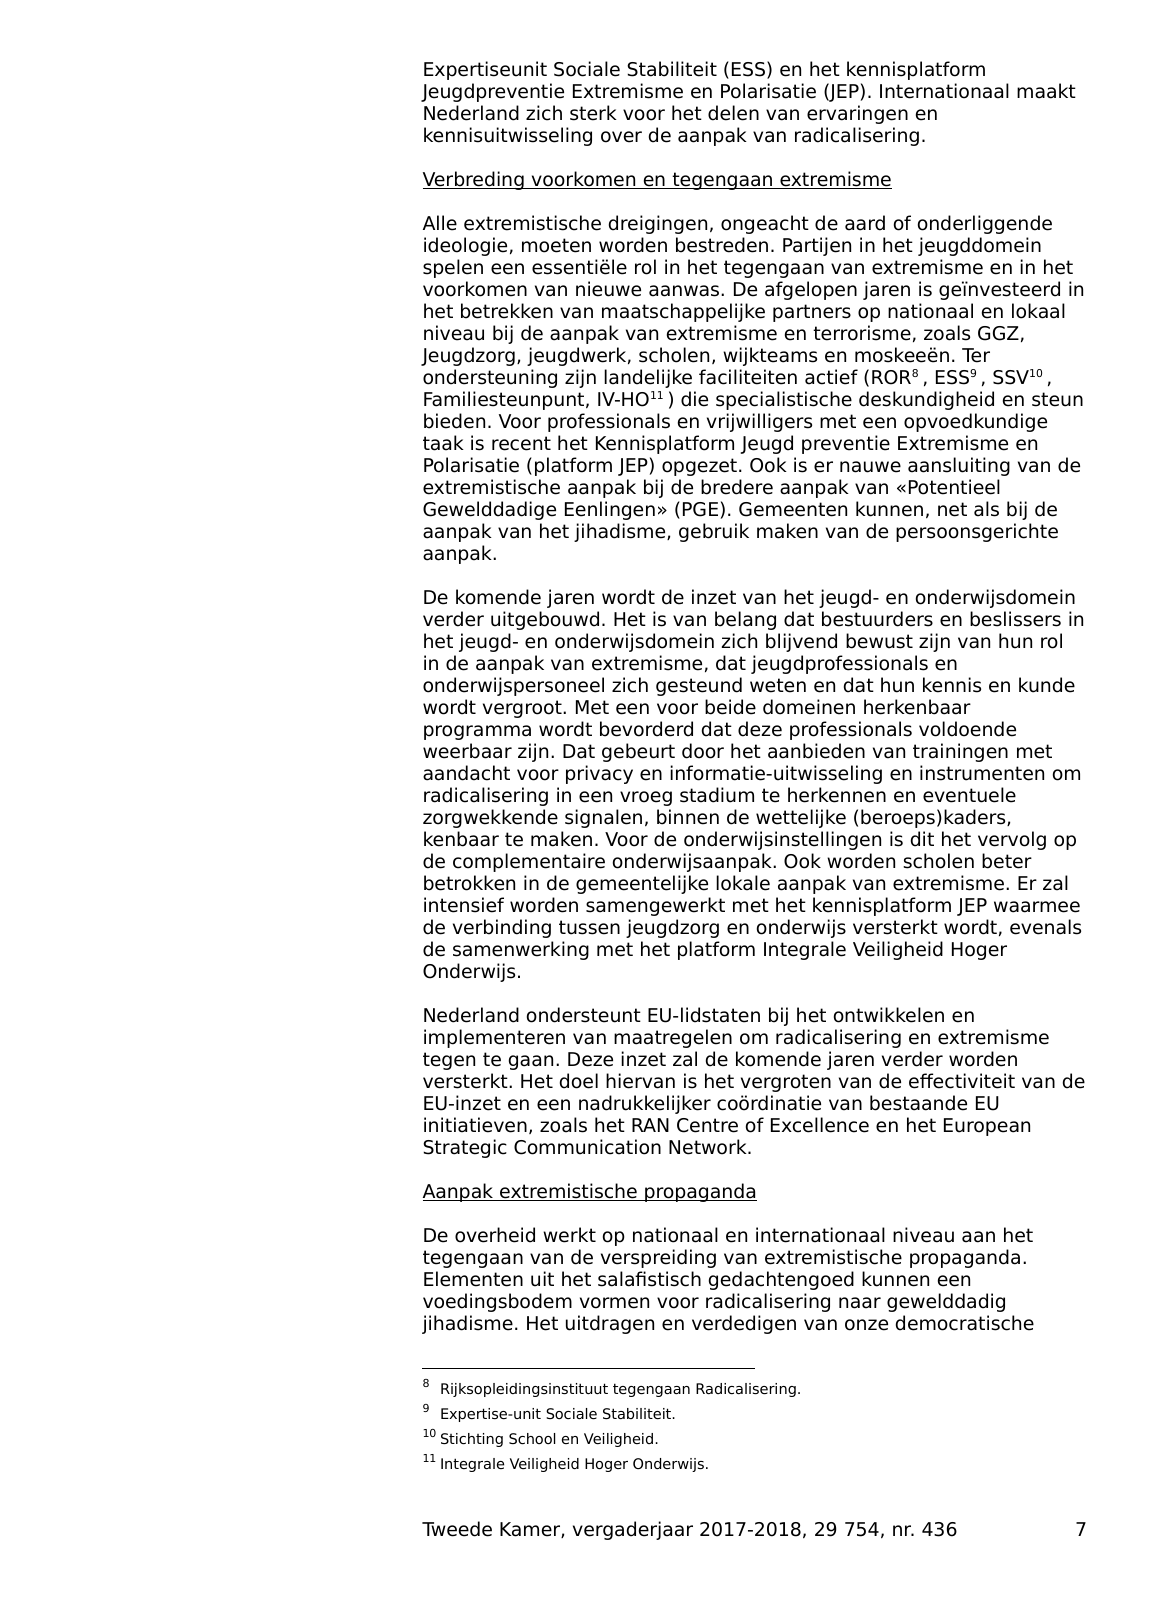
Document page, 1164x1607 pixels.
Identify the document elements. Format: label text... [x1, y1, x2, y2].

text Rijksopleidingsinstituut tegengaan Radicalisering. [422, 1377, 1087, 1399]
subtitle Verbreding voorkomen en tegengaan extremisme [422, 169, 1087, 191]
text Expertiseunit Sociale Stabiliteit (ESS) en het kennisplatform Jeugdpreventie Extremisme en Polarisatie (JEP). Internationaal maakt Nederland zich sterk voor het delen van ervaringen en kennisuitwisseling over de aanpak van radicalisering. [422, 59, 1087, 147]
text Integrale Veiligheid Hoger Onderwijs. [422, 1452, 1087, 1474]
text Stichting School en Veiligheid. [422, 1427, 1087, 1449]
text De overheid werkt op nationaal en internationaal niveau aan het tegengaan van de verspreiding van extremistische propaganda. Elementen uit het salafistisch gedachtengoed kunnen een voedingsbodem vormen voor radicalisering naar gewelddadig jihadisme. Het uitdragen en verdedigen van onze democratische [422, 1225, 1087, 1335]
subtitle Aanpak extremistische propaganda [422, 1181, 1087, 1203]
text Nederland ondersteunt EU-lidstaten bij het ontwikkelen en implementeren van maatregelen om radicalisering en extremisme tegen te gaan. Deze inzet zal de komende jaren verder worden versterkt. Het doel hiervan is het vergroten van de effectiviteit van de EU-inzet en een nadrukkelijker coördinatie van bestaande EU initiatieven, zoals het RAN Centre of Excellence en het European Strategic Communication Network. [422, 1005, 1087, 1159]
text Expertise-unit Sociale Stabiliteit. [422, 1402, 1087, 1424]
text Alle extremistische dreigingen, ongeacht de aard of onderliggende ideologie, moeten worden bestreden. Partijen in het jeugddomein spelen een essentiële rol in het tegengaan van extremisme en in het voorkomen van nieuwe aanwas. De afgelopen jaren is geïnvesteerd in het betrekken van maatschappelijke partners op nationaal en lokaal niveau bij de aanpak van extremisme en terrorisme, zoals GGZ, Jeugdzorg, jeugdwerk, scholen, wijkteams en moskeeën. Ter ondersteuning zijn landelijke faciliteiten actief (ROR, ESS, SSV, Familiesteunpunt, IV-HO) die specialistische deskundigheid en steun bieden. Voor professionals en vrijwilligers met een opvoedkundige taak is recent het Kennisplatform Jeugd preventie Extremisme en Polarisatie (platform JEP) opgezet. Ook is er nauwe aansluiting van de extremistische aanpak bij de bredere aanpak van «Potentieel Gewelddadige Eenlingen» (PGE). Gemeenten kunnen, net als bij de aanpak van het jihadisme, gebruik maken van de persoonsgerichte aanpak. [422, 213, 1087, 565]
text De komende jaren wordt de inzet van het jeugd- en onderwijsdomein verder uitgebouwd. Het is van belang dat bestuurders en beslissers in het jeugd- en onderwijsdomein zich blijvend bewust zijn van hun rol in de aanpak van extremisme, dat jeugdprofessionals en onderwijspersoneel zich gesteund weten en dat hun kennis en kunde wordt vergroot. Met een voor beide domeinen herkenbaar programma wordt bevorderd dat deze professionals voldoende weerbaar zijn. Dat gebeurt door het aanbieden van trainingen met aandacht voor privacy en informatie-uitwisseling en instrumenten om radicalisering in een vroeg stadium te herkennen en eventuele zorgwekkende signalen, binnen de wettelijke (beroeps)kaders, kenbaar te maken. Voor de onderwijsinstellingen is dit het vervolg op de complementaire onderwijsaanpak. Ook worden scholen beter betrokken in de gemeentelijke lokale aanpak van extremisme. Er zal intensief worden samengewerkt met het kennisplatform JEP waarmee de verbinding tussen jeugdzorg en onderwijs versterkt wordt, evenals de samenwerking met het platform Integrale Veiligheid Hoger Onderwijs. [422, 587, 1087, 983]
